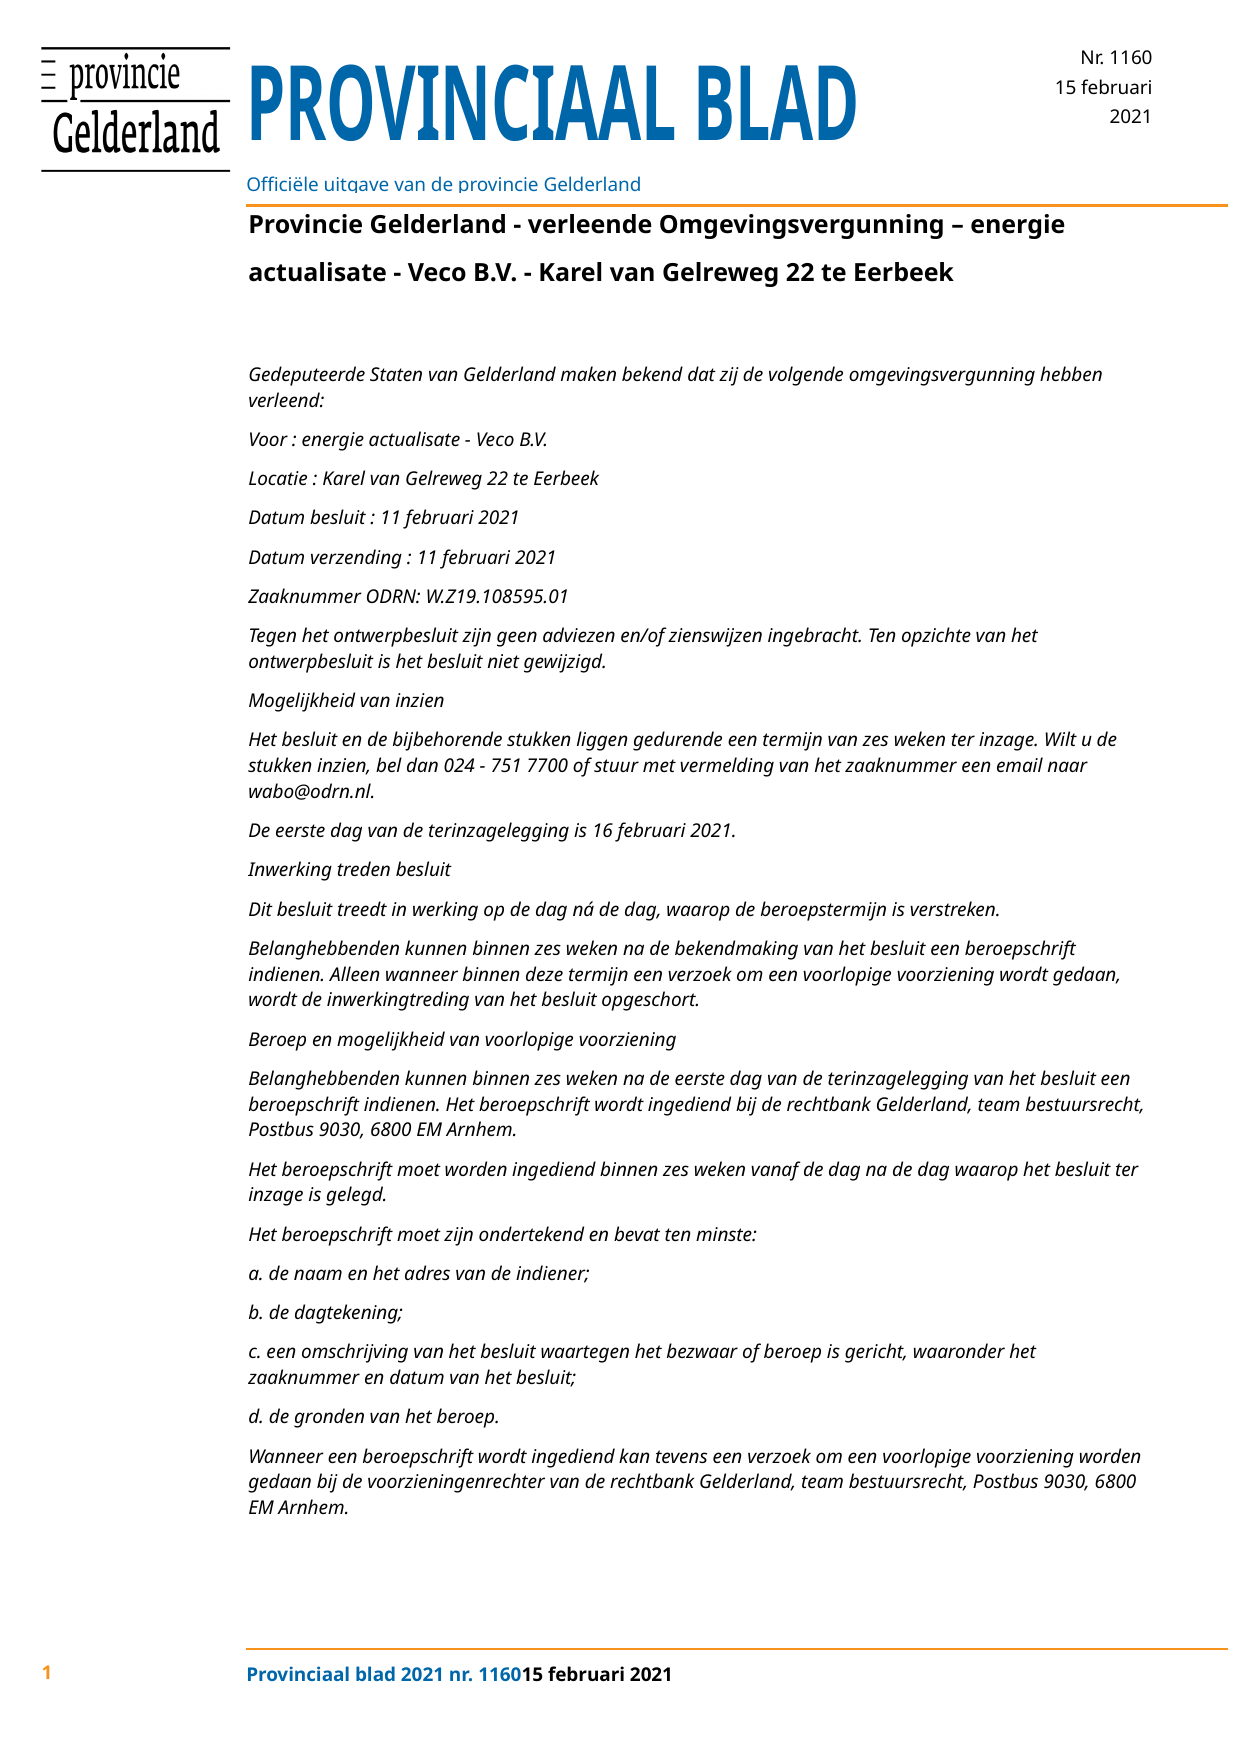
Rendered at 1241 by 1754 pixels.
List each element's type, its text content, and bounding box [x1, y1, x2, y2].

text Zaaknummer ODRN: W.Z19.108595.01 [248, 583, 1152, 609]
text Provincie Gelderland - verleende Omgevingsvergunning – energie actualisate - Veco B.V. - Karel van Gelreweg 22 te Eerbeek [248, 207, 1152, 288]
text Voor : energie actualisate - Veco B.V. [248, 426, 1152, 452]
text Het beroepschrift moet worden ingediend binnen zes weken vanaf de dag na de dag waarop het besluit ter inzage is gelegd. [248, 1156, 1152, 1207]
text Het beroepschrift moet zijn ondertekend en bevat ten minste: [248, 1221, 1152, 1247]
text Dit besluit treedt in werking op de dag ná de dag, waarop de beroepstermijn is verstreken. [248, 896, 1152, 922]
text Het besluit en de bijbehorende stukken liggen gedurende een termijn van zes weken ter inzage. Wilt u de stukken inzien, bel dan 024 - 751 7700 of stuur met vermelding van het zaaknummer een email naar wabo@odrn.nl. [248, 727, 1152, 804]
text Locatie : Karel van Gelreweg 22 te Eerbeek [248, 465, 1152, 491]
picture [41, 47, 231, 172]
text Gedeputeerde Staten van Gelderland maken bekend dat zij de volgende omgevingsvergunning hebben verleend: [248, 361, 1152, 412]
text a. de naam en het adres van de indiener; [248, 1260, 1152, 1286]
text Belanghebbenden kunnen binnen zes weken na de bekendmaking van het besluit een beroepschrift indienen. Alleen wanneer binnen deze termijn een verzoek om een voorlopige voorziening wordt gedaan, wordt de inwerkingtreding van het besluit opgeschort. [248, 935, 1152, 1012]
text Inwerking treden besluit [248, 857, 1152, 882]
text Datum verzending : 11 februari 2021 [248, 544, 1152, 569]
text Beroep en mogelijkheid van voorlopige voorziening [248, 1026, 1152, 1052]
text d. de gronden van het beroep. [248, 1404, 1152, 1429]
text b. de dagtekening; [248, 1299, 1152, 1325]
text De eerste dag van de terinzagelegging is 16 februari 2021. [248, 817, 1152, 843]
text Tegen het ontwerpbesluit zijn geen adviezen en/of zienswijzen ingebracht. Ten opzichte van het ontwerpbesluit is het besluit niet gewijzigd. [248, 622, 1152, 674]
text Datum besluit : 11 februari 2021 [248, 504, 1152, 530]
text Belanghebbenden kunnen binnen zes weken na de eerste dag van de terinzagelegging van het besluit een beroepschrift indienen. Het beroepschrift wordt ingediend bij de rechtbank Gelderland, team bestuursrecht, Postbus 9030, 6800 EM Arnhem. [248, 1065, 1152, 1142]
text Wanneer een beroepschrift wordt ingediend kan tevens een verzoek om een voorlopige voorziening worden gedaan bij de voorzieningenrechter van de rechtbank Gelderland, team bestuursrecht, Postbus 9030, 6800 EM Arnhem. [248, 1443, 1152, 1520]
text c. een omschrijving van het besluit waartegen het bezwaar of beroep is gericht, waaronder het zaaknummer en datum van het besluit; [248, 1339, 1152, 1390]
text Mogelijkheid van inzien [248, 687, 1152, 713]
